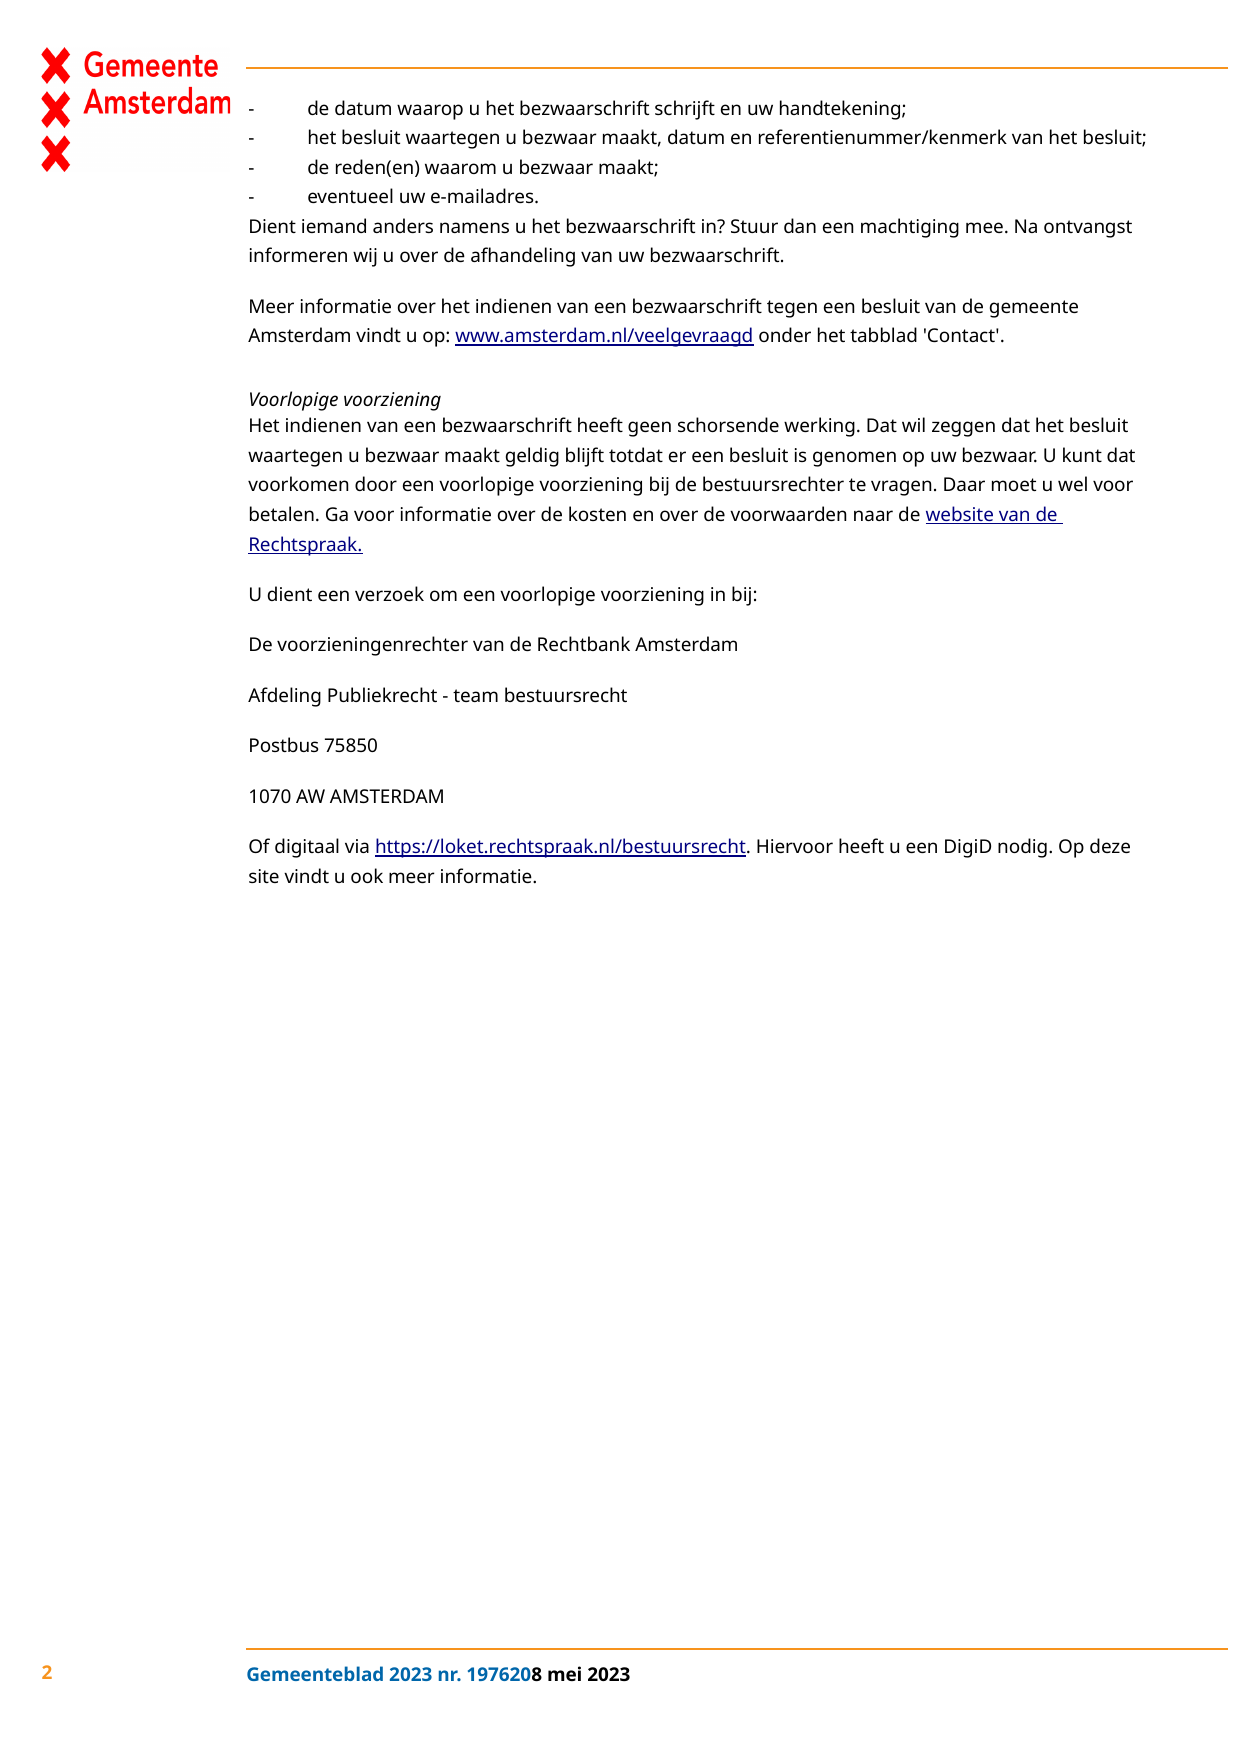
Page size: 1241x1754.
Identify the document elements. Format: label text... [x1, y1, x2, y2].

text Dient iemand anders namens u het bezwaarschrift in? Stuur dan een machtiging mee. Na ontvangst informeren wij u over de afhandeling van uw bezwaarschrift. [248, 213, 1152, 268]
list de datum waarop u het bezwaarschrift schrijft en uw handtekening; [248, 95, 1152, 121]
list de reden(en) waarom u bezwaar maakt; [248, 154, 1152, 180]
text Meer informatie over het indienen van een bezwaarschrift tegen een besluit van de gemeente Amsterdam vindt u op: www.amsterdam.nl/veelgevraagd onder het tabblad 'Contact'. [248, 293, 1152, 348]
text Afdeling Publiekrecht - team bestuursrecht [248, 682, 1152, 708]
list het besluit waartegen u bezwaar maakt, datum en referentienummer/kenmerk van het besluit; [248, 124, 1152, 150]
picture [41, 47, 231, 172]
text 1070 AW AMSTERDAM [248, 783, 1152, 808]
text Of digitaal via https://loket.rechtspraak.nl/bestuursrecht. Hiervoor heeft u een DigiD nodig. Op deze site vindt u ook meer informatie. [248, 833, 1152, 888]
text U dient een verzoek om een voorlopige voorziening in bij: [248, 581, 1152, 607]
text De voorzieningenrechter van de Rechtbank Amsterdam [248, 632, 1152, 657]
text Postbus 75850 [248, 732, 1152, 758]
text Het indienen van een bezwaarschrift heeft geen schorsende werking. Dat wil zeggen dat het besluit waartegen u bezwaar maakt geldig blijft totdat er een besluit is genomen op uw bezwaar. U kunt dat voorkomen door een voorlopige voorziening bij de bestuursrechter te vragen. Daar moet u wel voor betalen. Ga voor informatie over de kosten en over de voorwaarden naar de website van de Rechtspraak. [248, 412, 1152, 556]
text Voorlopige voorziening [248, 387, 1152, 412]
list eventueel uw e-mailadres. [248, 183, 1152, 209]
